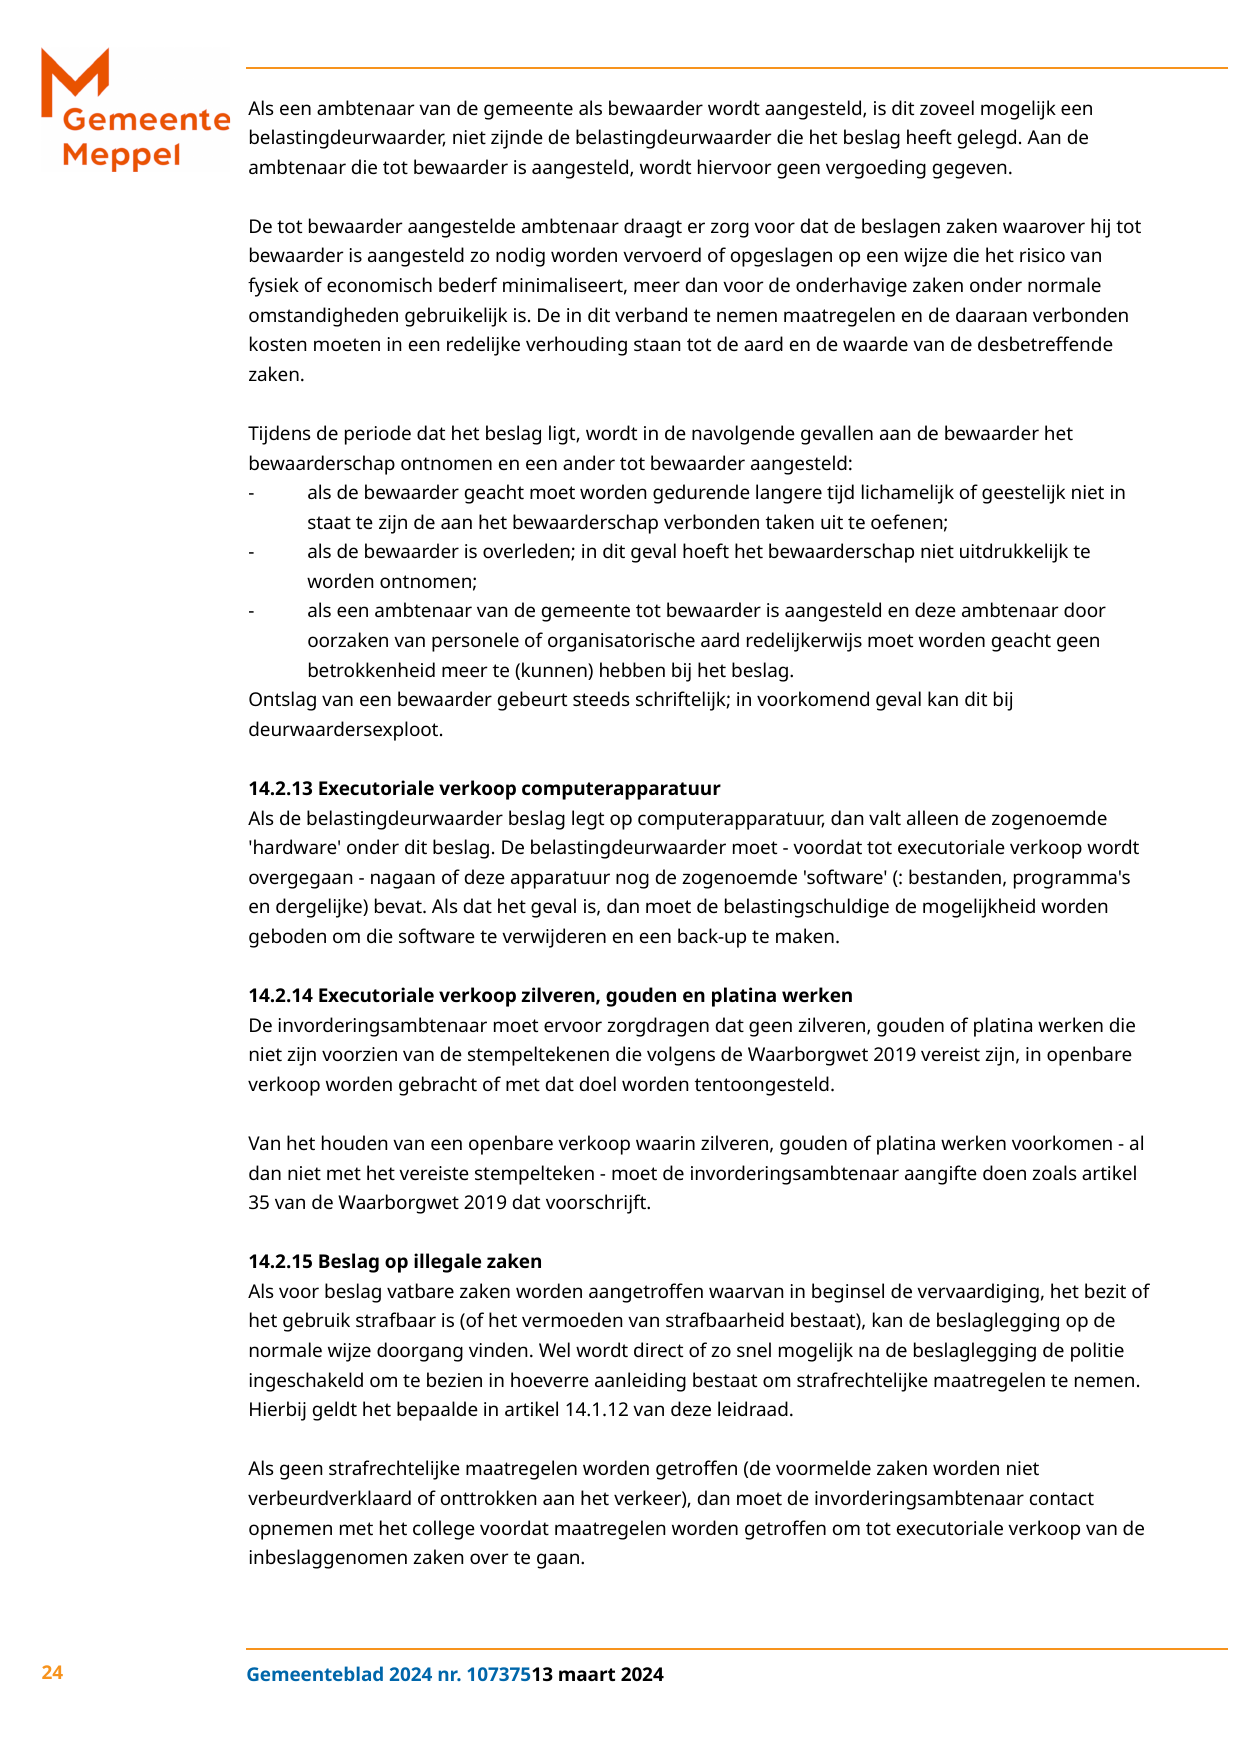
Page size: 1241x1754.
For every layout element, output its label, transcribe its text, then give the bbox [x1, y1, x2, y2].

text De invorderingsambtenaar moet ervoor zorgdragen dat geen zilveren, gouden of platina werken die niet zijn voorzien van de stempeltekenen die volgens de Waarborgwet 2019 vereist zijn, in openbare verkoop worden gebracht of met dat doel worden tentoongesteld. [248, 1012, 1152, 1097]
text Als de belastingdeurwaarder beslag legt op computerapparatuur, dan valt alleen de zogenoemde 'hardware' onder dit beslag. De belastingdeurwaarder moet - voordat tot executoriale verkoop wordt overgegaan - nagaan of deze apparatuur nog de zogenoemde 'software' (: bestanden, programma's en dergelijke) bevat. Als dat het geval is, dan moet de belastingschuldige de mogelijkheid worden geboden om die software te verwijderen en een back-up te maken. [248, 805, 1152, 949]
list als de bewaarder is overleden; in dit geval hoeft het bewaarderschap niet uitdrukkelijk te worden ontnomen; [248, 538, 1152, 594]
text 14.2.14 Executoriale verkoop zilveren, gouden en platina werken [248, 982, 1152, 1008]
list als een ambtenaar van de gemeente tot bewaarder is aangesteld en deze ambtenaar door oorzaken van personele of organisatorische aard redelijkerwijs moet worden geacht geen betrokkenheid meer te (kunnen) hebben bij het beslag. [248, 598, 1152, 683]
text 14.2.13 Executoriale verkoop computerapparatuur [248, 775, 1152, 801]
text Als een ambtenaar van de gemeente als bewaarder wordt aangesteld, is dit zoveel mogelijk een belastingdeurwaarder, niet zijnde de belastingdeurwaarder die het beslag heeft gelegd. Aan de ambtenaar die tot bewaarder is aangesteld, wordt hiervoor geen vergoeding gegeven. [248, 95, 1152, 180]
text De tot bewaarder aangestelde ambtenaar draagt er zorg voor dat de beslagen zaken waarover hij tot bewaarder is aangesteld zo nodig worden vervoerd of opgeslagen op een wijze die het risico van fysiek of economisch bederf minimaliseert, meer dan voor de onderhavige zaken onder normale omstandigheden gebruikelijk is. De in dit verband te nemen maatregelen en de daaraan verbonden kosten moeten in een redelijke verhouding staan tot de aard en de waarde van de desbetreffende zaken. [248, 213, 1152, 387]
list als de bewaarder geacht moet worden gedurende langere tijd lichamelijk of geestelijk niet in staat te zijn de aan het bewaarderschap verbonden taken uit te oefenen; [248, 479, 1152, 535]
picture [41, 47, 231, 172]
text Van het houden van een openbare verkoop waarin zilveren, gouden of platina werken voorkomen - al dan niet met het vereiste stempelteken - moet de invorderingsambtenaar aangifte doen zoals artikel 35 van de Waarborgwet 2019 dat voorschrijft. [248, 1130, 1152, 1215]
text Als voor beslag vatbare zaken worden aangetroffen waarvan in beginsel de vervaardiging, het bezit of het gebruik strafbaar is (of het vermoeden van strafbaarheid bestaat), kan de beslaglegging op de normale wijze doorgang vinden. Wel wordt direct of zo snel mogelijk na de beslaglegging de politie ingeschakeld om te bezien in hoeverre aanleiding bestaat om strafrechtelijke maatregelen te nemen. Hierbij geldt het bepaalde in artikel 14.1.12 van deze leidraad. [248, 1278, 1152, 1422]
text Ontslag van een bewaarder gebeurt steeds schriftelijk; in voorkomend geval kan dit bij deurwaardersexploot. [248, 686, 1152, 742]
text Als geen strafrechtelijke maatregelen worden getroffen (de voormelde zaken worden niet verbeurdverklaard of onttrokken aan het verkeer), dan moet de invorderingsambtenaar contact opnemen met het college voordat maatregelen worden getroffen om tot executoriale verkoop van de inbeslaggenomen zaken over te gaan. [248, 1456, 1152, 1570]
text Tijdens de periode dat het beslag ligt, wordt in de navolgende gevallen aan de bewaarder het bewaarderschap ontnomen en een ander tot bewaarder aangesteld: [248, 420, 1152, 476]
text 14.2.15 Beslag op illegale zaken [248, 1248, 1152, 1274]
